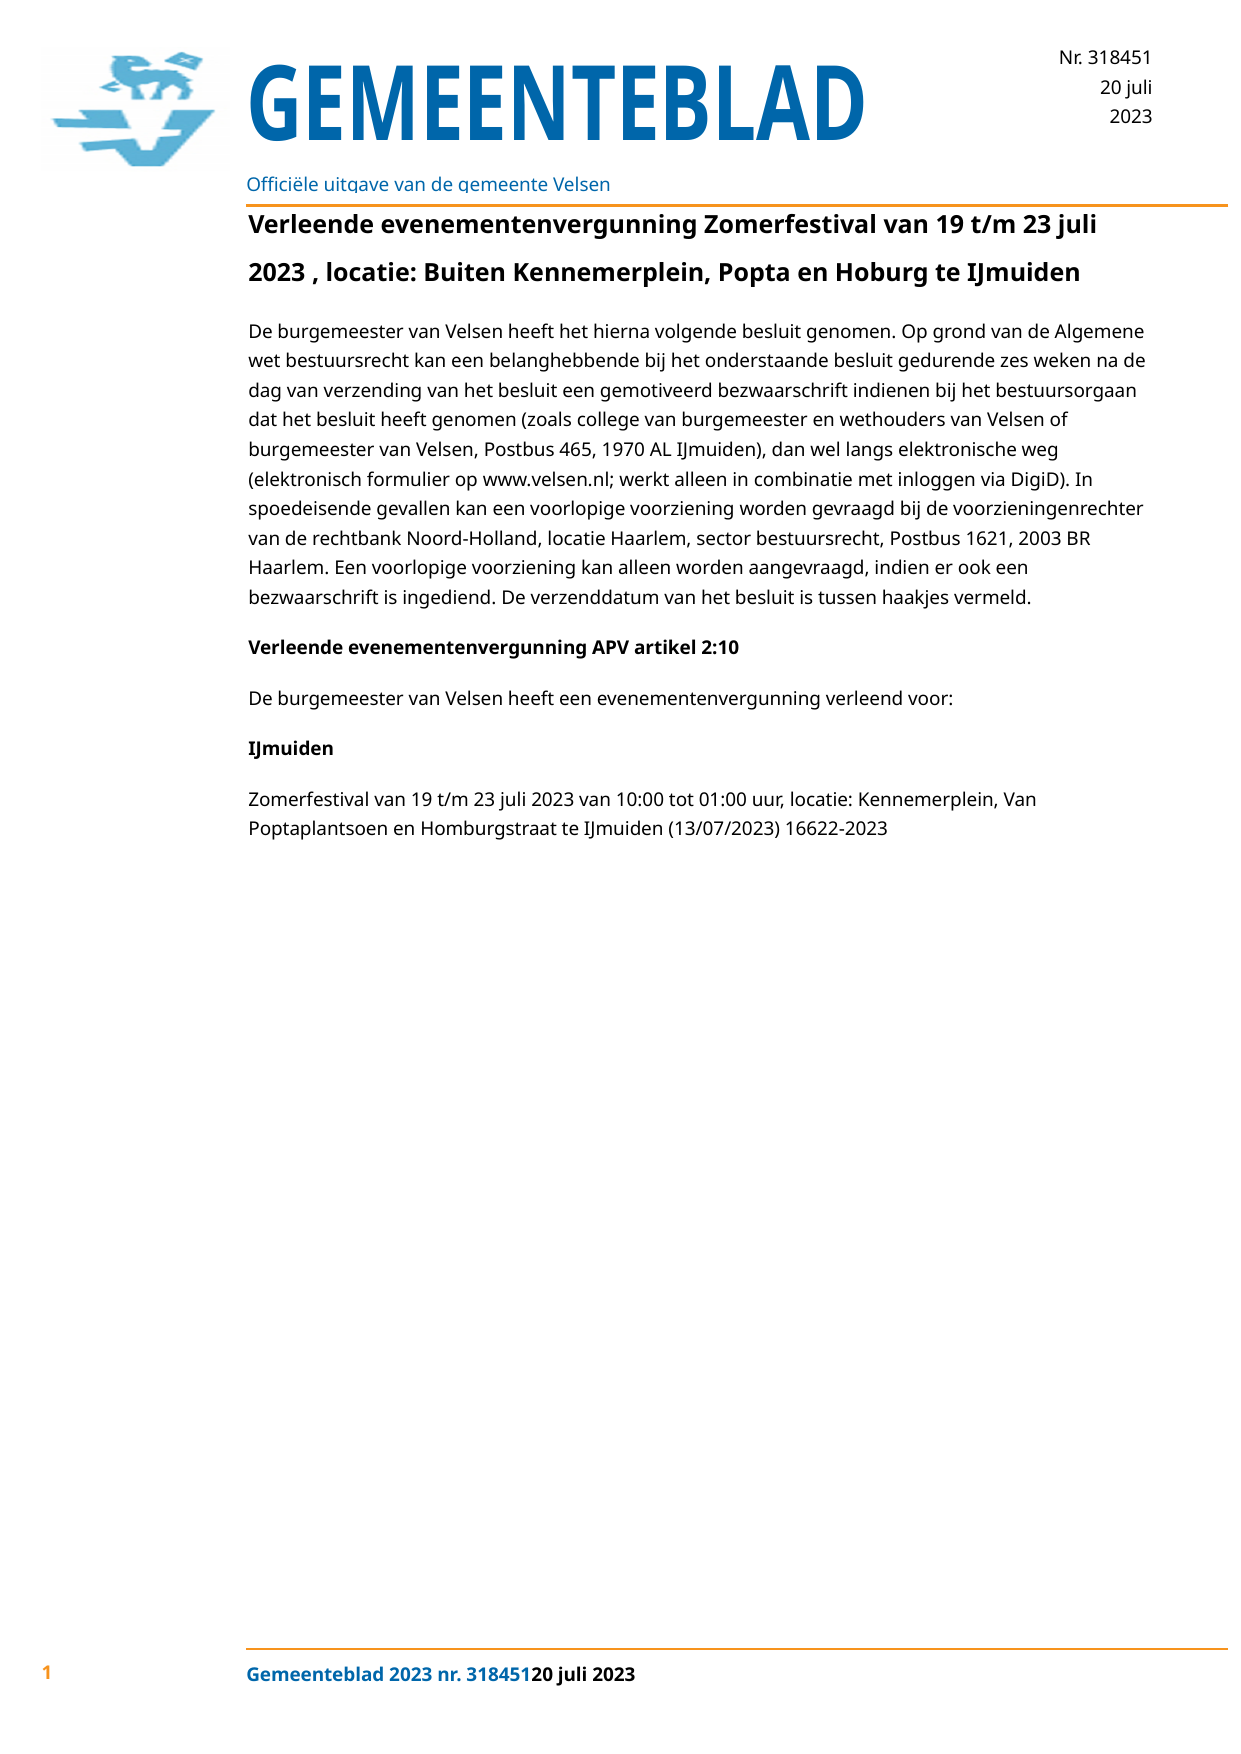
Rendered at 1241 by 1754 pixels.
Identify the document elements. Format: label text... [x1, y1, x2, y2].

text IJmuiden [248, 735, 1152, 761]
text Verleende evenementenvergunning Zomerfestival van 19 t/m 23 juli 2023 , locatie: Buiten Kennemerplein, Popta en Hoburg te IJmuiden [248, 207, 1152, 288]
text De burgemeester van Velsen heeft een evenementenvergunning verleend voor: [248, 685, 1152, 711]
picture [41, 47, 231, 172]
text De burgemeester van Velsen heeft het hierna volgende besluit genomen. Op grond van de Algemene wet bestuursrecht kan een belanghebbende bij het onderstaande besluit gedurende zes weken na de dag van verzending van het besluit een gemotiveerd bezwaarschrift indienen bij het bestuursorgaan dat het besluit heeft genomen (zoals college van burgemeester en wethouders van Velsen of burgemeester van Velsen, Postbus 465, 1970 AL IJmuiden), dan wel langs elektronische weg (elektronisch formulier op www.velsen.nl; werkt alleen in combinatie met inloggen via DigiD). In spoedeisende gevallen kan een voorlopige voorziening worden gevraagd bij de voorzieningenrechter van de rechtbank Noord-Holland, locatie Haarlem, sector bestuursrecht, Postbus 1621, 2003 BR Haarlem. Een voorlopige voorziening kan alleen worden aangevraagd, indien er ook een bezwaarschrift is ingediend. De verzenddatum van het besluit is tussen haakjes vermeld. [248, 318, 1152, 610]
text Verleende evenementenvergunning APV artikel 2:10 [248, 634, 1152, 660]
text Zomerfestival van 19 t/m 23 juli 2023 van 10:00 tot 01:00 uur, locatie: Kennemerplein, Van Poptaplantsoen en Homburgstraat te IJmuiden (13/07/2023) 16622-2023 [248, 786, 1152, 841]
